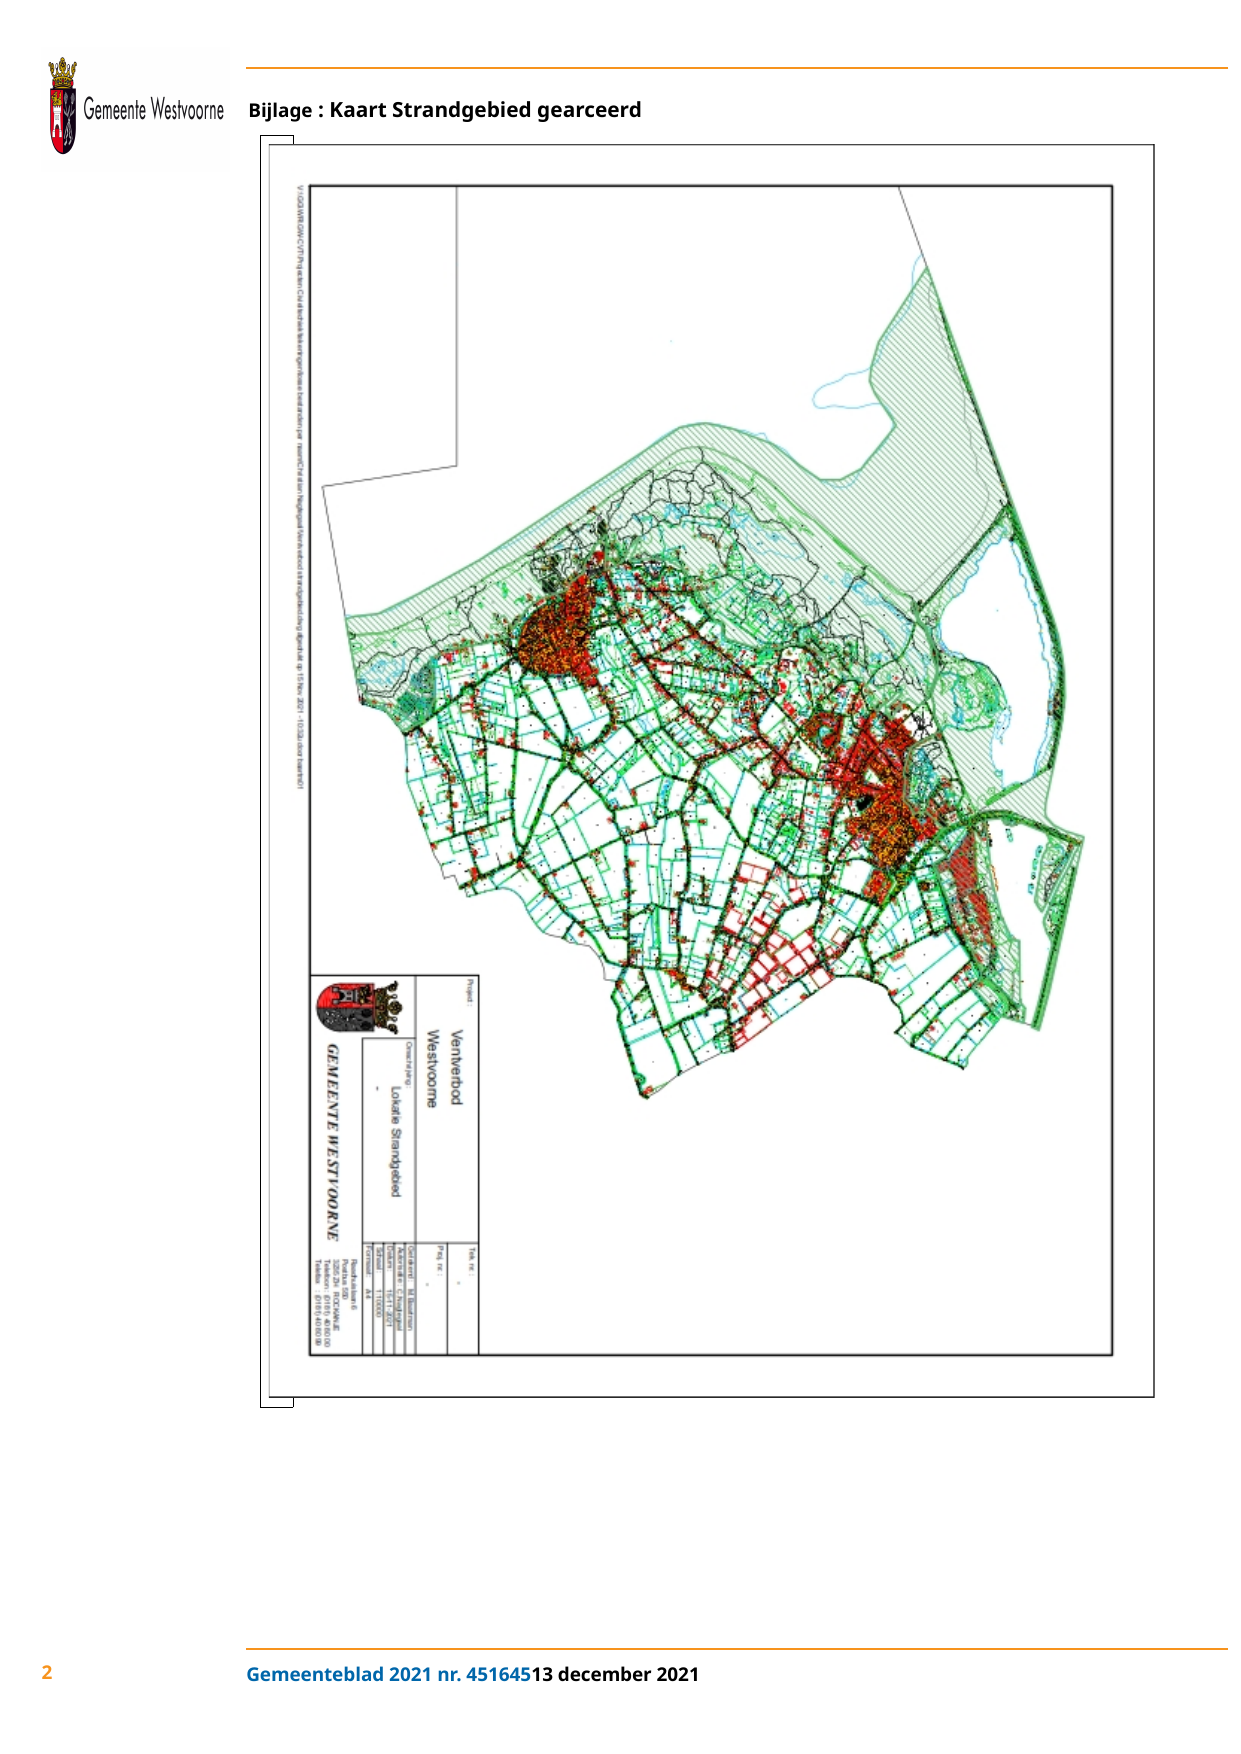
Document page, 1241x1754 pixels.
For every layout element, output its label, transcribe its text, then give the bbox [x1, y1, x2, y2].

picture [268, 144, 1155, 1398]
picture [41, 47, 231, 172]
text Bijlage : Kaart Strandgebied gearceerd [248, 95, 1152, 123]
